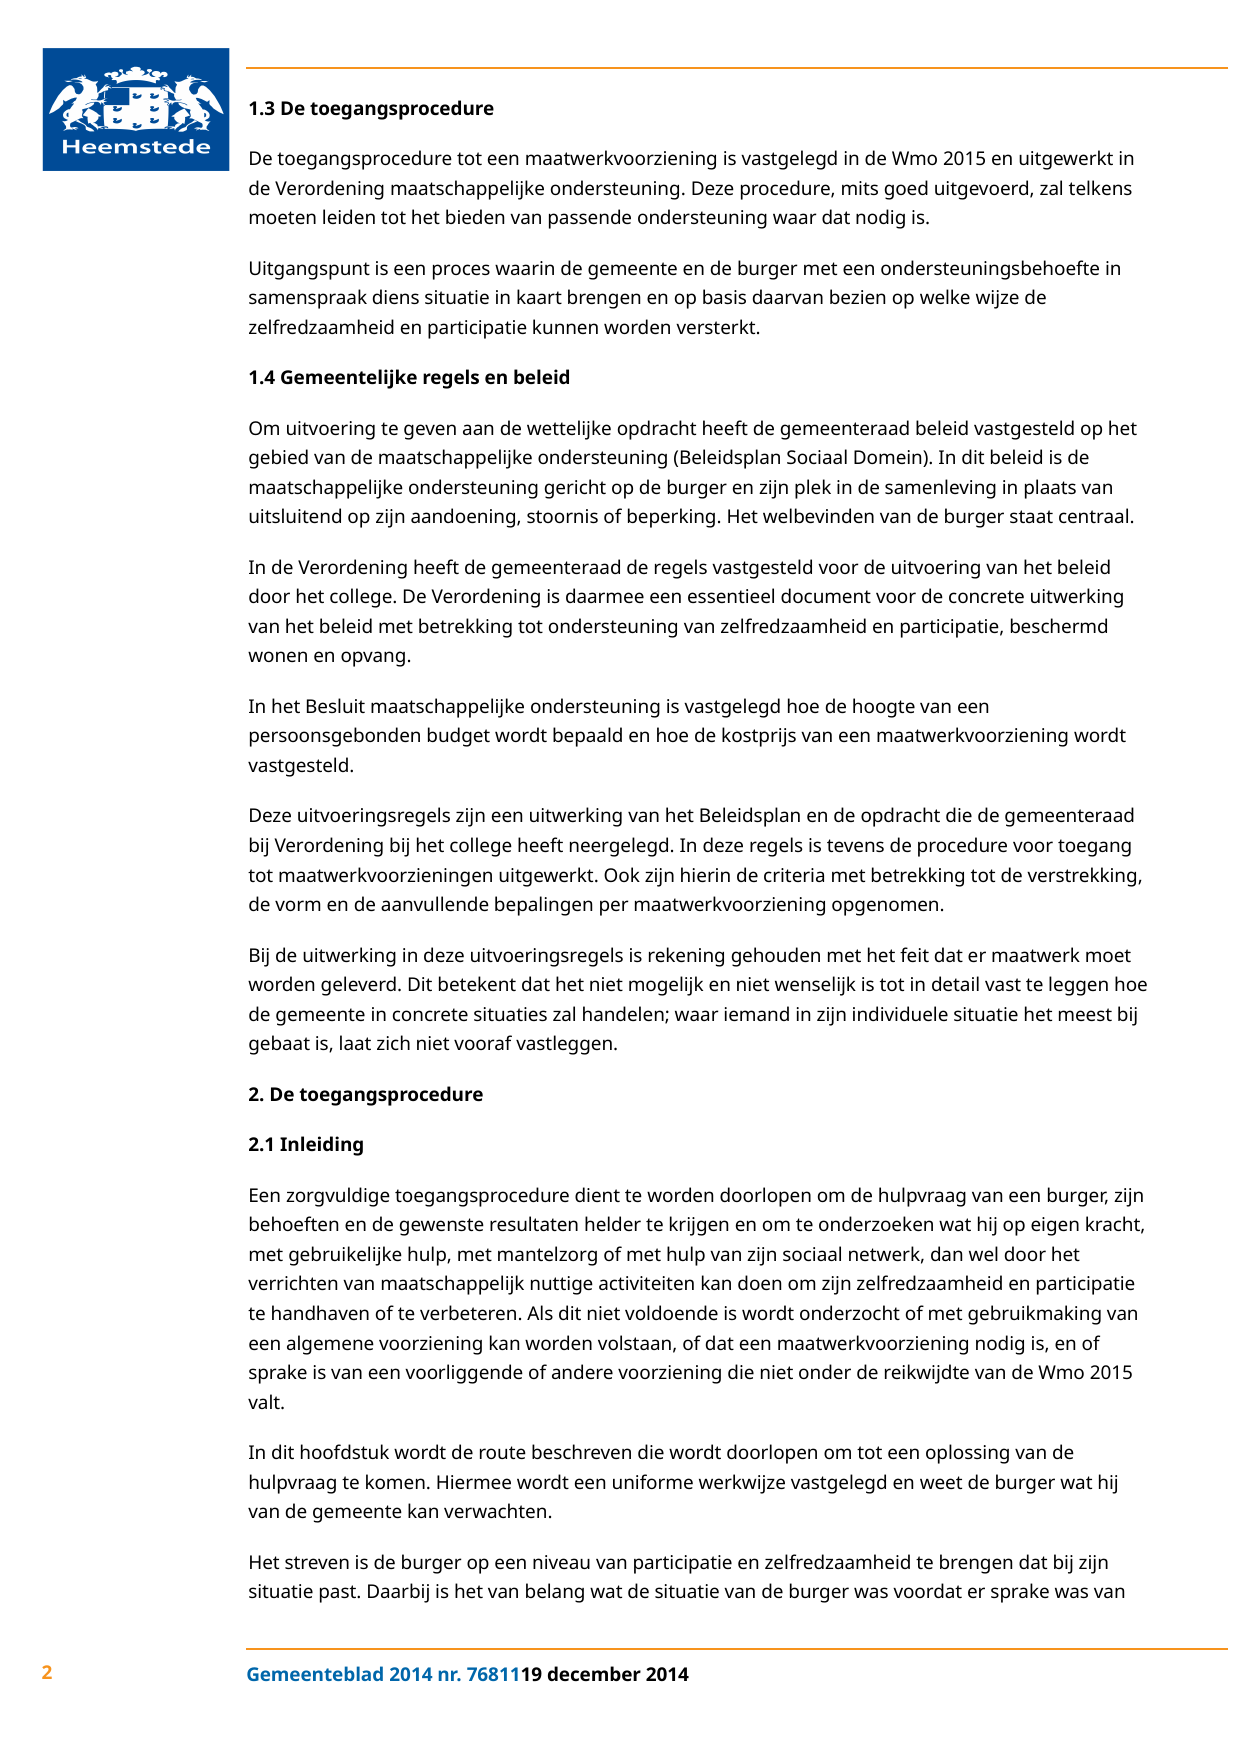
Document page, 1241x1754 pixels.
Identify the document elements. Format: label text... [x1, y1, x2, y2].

text Om uitvoering te geven aan de wettelijke opdracht heeft de gemeenteraad beleid vastgesteld op het gebied van de maatschappelijke ondersteuning (Beleidsplan Sociaal Domein). In dit beleid is de maatschappelijke ondersteuning gericht op de burger en zijn plek in de samenleving in plaats van uitsluitend op zijn aandoening, stoornis of beperking. Het welbevinden van de burger staat centraal. [248, 415, 1152, 529]
text 2. De toegangsprocedure [248, 1081, 1152, 1107]
text Een zorgvuldige toegangsprocedure dient te worden doorlopen om de hulpvraag van een burger, zijn behoeften en de gewenste resultaten helder te krijgen en om te onderzoeken wat hij op eigen kracht, met gebruikelijke hulp, met mantelzorg of met hulp van zijn sociaal netwerk, dan wel door het verrichten van maatschappelijk nuttige activiteiten kan doen om zijn zelfredzaamheid en participatie te handhaven of te verbeteren. Als dit niet voldoende is wordt onderzocht of met gebruikmaking van een algemene voorziening kan worden volstaan, of dat een maatwerkvoorziening nodig is, en of sprake is van een voorliggende of andere voorziening die niet onder de reikwijdte van de Wmo 2015 valt. [248, 1182, 1152, 1415]
text Deze uitvoeringsregels zijn een uitwerking van het Beleidsplan en de opdracht die de gemeenteraad bij Verordening bij het college heeft neergelegd. In deze regels is tevens de procedure voor toegang tot maatwerkvoorzieningen uitgewerkt. Ook zijn hierin de criteria met betrekking tot de verstrekking, de vorm en de aanvullende bepalingen per maatwerkvoorziening opgenomen. [248, 803, 1152, 917]
text 1.3 De toegangsprocedure [248, 95, 1152, 121]
text In de Verordening heeft de gemeenteraad de regels vastgesteld voor de uitvoering van het beleid door het college. De Verordening is daarmee een essentieel document voor de concrete uitwerking van het beleid met betrekking tot ondersteuning van zelfredzaamheid en participatie, beschermd wonen en opvang. [248, 554, 1152, 668]
text Bij de uitwerking in deze uitvoeringsregels is rekening gehouden met het feit dat er maatwerk moet worden geleverd. Dit betekent dat het niet mogelijk en niet wenselijk is tot in detail vast te leggen hoe de gemeente in concrete situaties zal handelen; waar iemand in zijn individuele situatie het meest bij gebaat is, laat zich niet vooraf vastleggen. [248, 942, 1152, 1056]
text De toegangsprocedure tot een maatwerkvoorziening is vastgelegd in de Wmo 2015 en uitgewerkt in de Verordening maatschappelijke ondersteuning. Deze procedure, mits goed uitgevoerd, zal telkens moeten leiden tot het bieden van passende ondersteuning waar dat nodig is. [248, 145, 1152, 230]
text 1.4 Gemeentelijke regels en beleid [248, 364, 1152, 390]
text In het Besluit maatschappelijke ondersteuning is vastgelegd hoe de hoogte van een persoonsgebonden budget wordt bepaald en hoe de kostprijs van een maatwerkvoorziening wordt vastgesteld. [248, 693, 1152, 778]
text Uitgangspunt is een proces waarin de gemeente en de burger met een ondersteuningsbehoefte in samenspraak diens situatie in kaart brengen en op basis daarvan bezien op welke wijze de zelfredzaamheid en participatie kunnen worden versterkt. [248, 255, 1152, 340]
picture [41, 47, 231, 172]
text In dit hoofdstuk wordt de route beschreven die wordt doorlopen om tot een oplossing van de hulpvraag te komen. Hiermee wordt een uniforme werkwijze vastgelegd en weet de burger wat hij van de gemeente kan verwachten. [248, 1439, 1152, 1524]
text Het streven is de burger op een niveau van participatie en zelfredzaamheid te brengen dat bij zijn situatie past. Daarbij is het van belang wat de situatie van de burger was voordat er sprake was van [248, 1549, 1152, 1604]
text 2.1 Inleiding [248, 1131, 1152, 1157]
